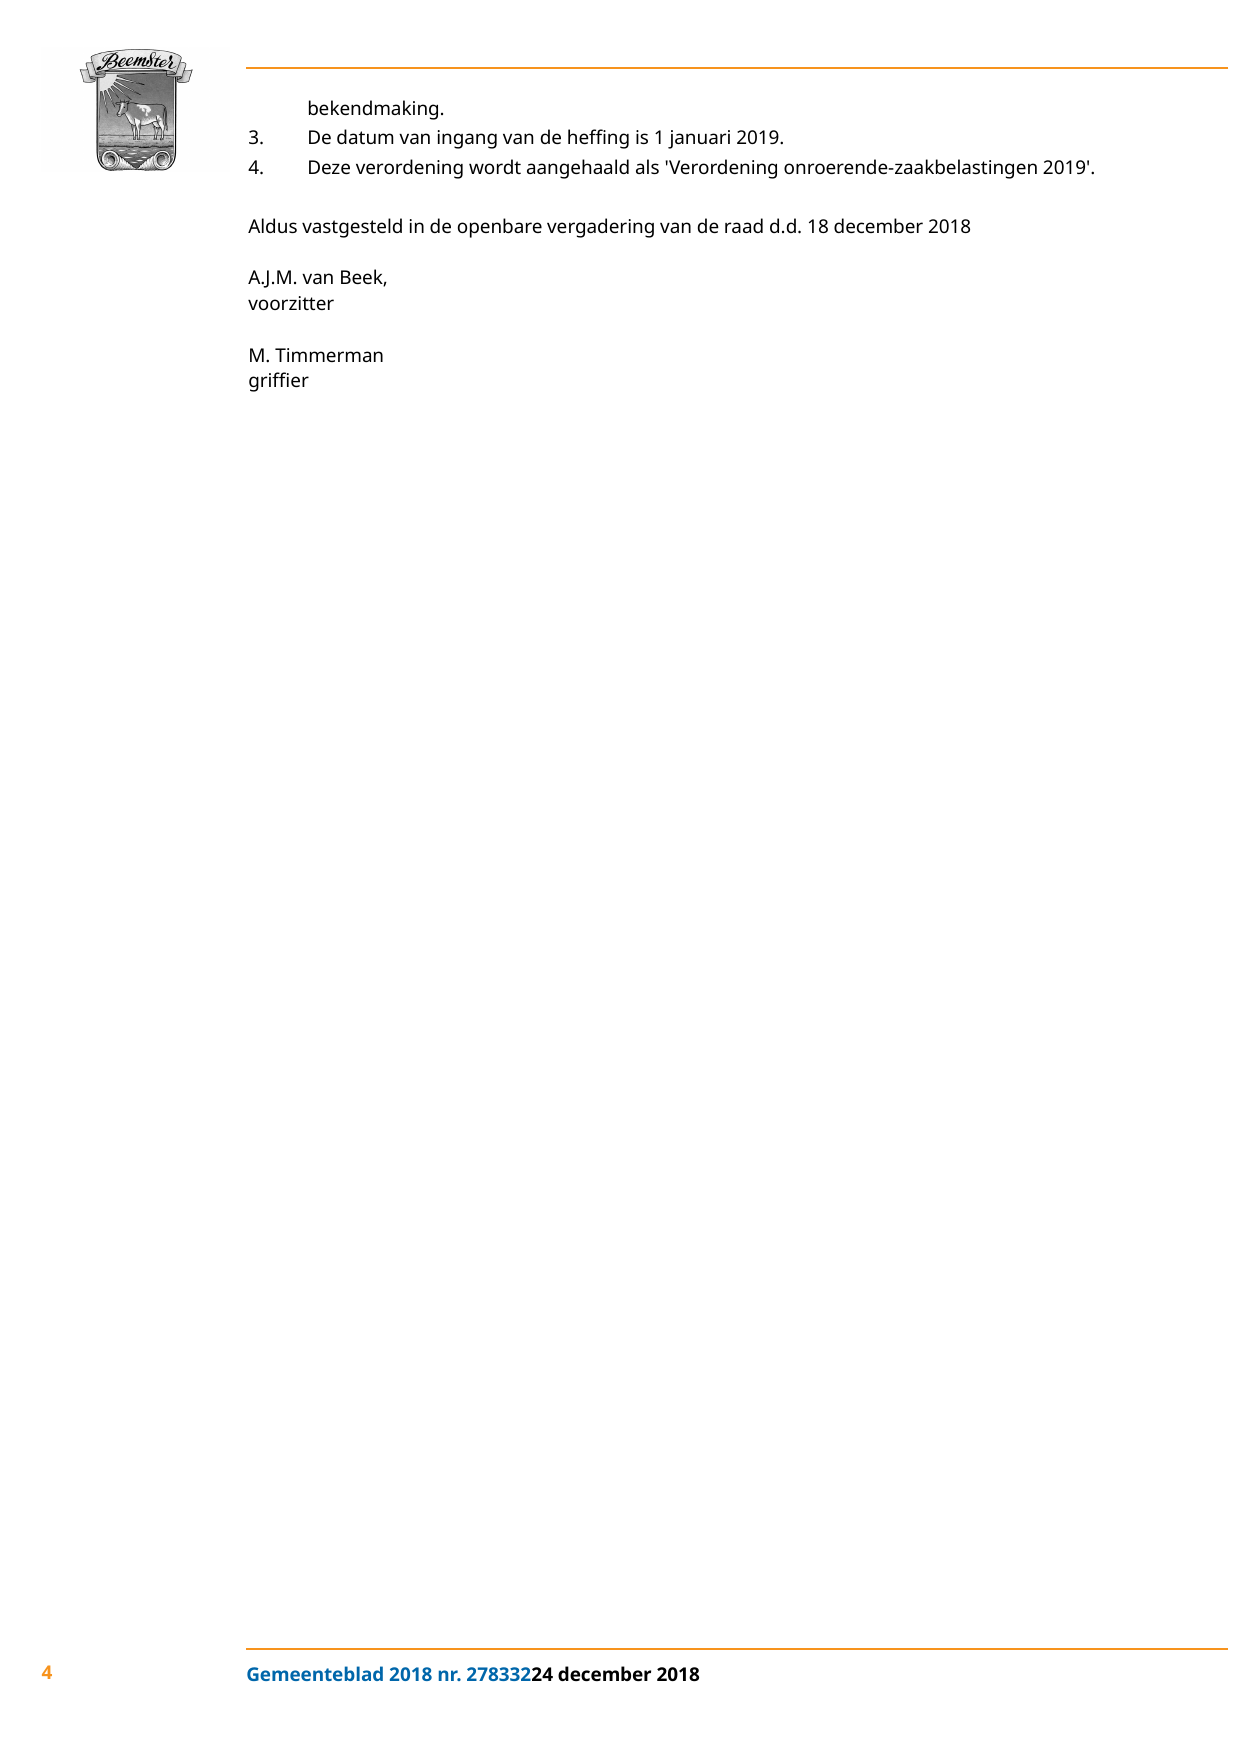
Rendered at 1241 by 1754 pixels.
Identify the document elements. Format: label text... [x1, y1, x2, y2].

text voorzitter [248, 290, 1152, 316]
text Aldus vastgesteld in de openbare vergadering van de raad d.d. 18 december 2018 [248, 213, 1152, 239]
text M. Timmerman [248, 342, 1152, 367]
text griffier [248, 367, 1152, 393]
list bekendmaking. [248, 95, 1152, 121]
list Deze verordening wordt aangehaald als 'Verordening onroerende-zaakbelastingen 2019'. [248, 154, 1152, 180]
list De datum van ingang van de heffing is 1 januari 2019. [248, 124, 1152, 150]
text A.J.M. van Beek, [248, 264, 1152, 290]
picture [41, 47, 231, 172]
